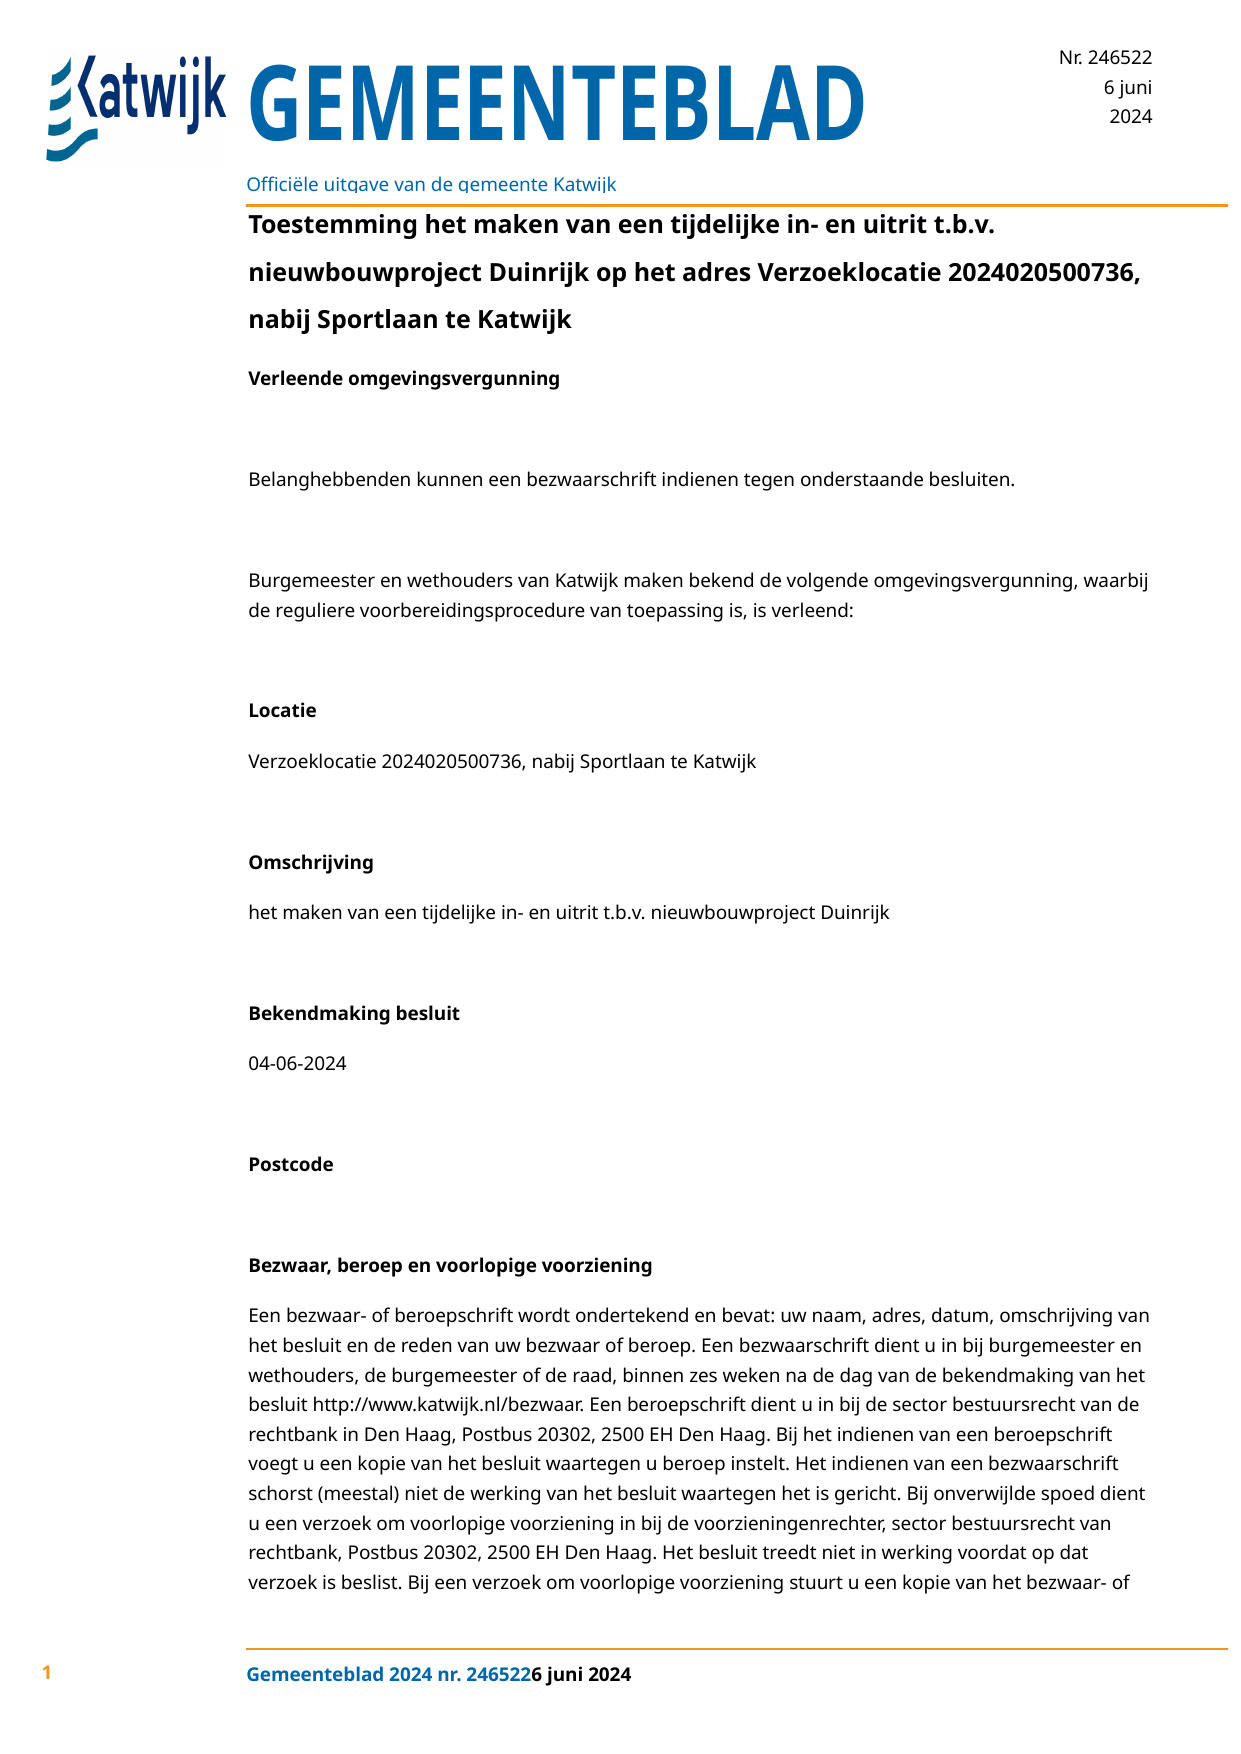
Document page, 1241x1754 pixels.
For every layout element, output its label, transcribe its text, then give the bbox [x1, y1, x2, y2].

text Belanghebbenden kunnen een bezwaarschrift indienen tegen onderstaande besluiten. [248, 466, 1152, 492]
text Burgemeester en wethouders van Katwijk maken bekend de volgende omgevingsvergunning, waarbij de reguliere voorbereidingsprocedure van toepassing is, is verleend: [248, 567, 1152, 622]
text Toestemming het maken van een tijdelijke in- en uitrit t.b.v. nieuwbouwproject Duinrijk op het adres Verzoeklocatie 2024020500736, nabij Sportlaan te Katwijk [248, 207, 1152, 336]
picture [41, 47, 231, 172]
text het maken van een tijdelijke in- en uitrit t.b.v. nieuwbouwproject Duinrijk [248, 899, 1152, 925]
text Verzoeklocatie 2024020500736, nabij Sportlaan te Katwijk [248, 748, 1152, 774]
text Postcode [248, 1151, 1152, 1177]
text Locatie [248, 698, 1152, 723]
text Bekendmaking besluit [248, 1000, 1152, 1026]
text 04-06-2024 [248, 1051, 1152, 1076]
text Verleende omgevingsvergunning [248, 366, 1152, 391]
text Omschrijving [248, 849, 1152, 874]
text Bezwaar, beroep en voorlopige voorziening [248, 1252, 1152, 1278]
text Een bezwaar- of beroepschrift wordt ondertekend en bevat: uw naam, adres, datum, omschrijving van het besluit en de reden van uw bezwaar of beroep. Een bezwaarschrift dient u in bij burgemeester en wethouders, de burgemeester of de raad, binnen zes weken na de dag van de bekendmaking van het besluit http://www.katwijk.nl/bezwaar. Een beroepschrift dient u in bij de sector bestuursrecht van de rechtbank in Den Haag, Postbus 20302, 2500 EH Den Haag. Bij het indienen van een beroepschrift voegt u een kopie van het besluit waartegen u beroep instelt. Het indienen van een bezwaarschrift schorst (meestal) niet de werking van het besluit waartegen het is gericht. Bij onverwijlde spoed dient u een verzoek om voorlopige voorziening in bij de voorzieningenrechter, sector bestuursrecht van rechtbank, Postbus 20302, 2500 EH Den Haag. Het besluit treedt niet in werking voordat op dat verzoek is beslist. Bij een verzoek om voorlopige voorziening stuurt u een kopie van het bezwaar- of [248, 1303, 1152, 1594]
